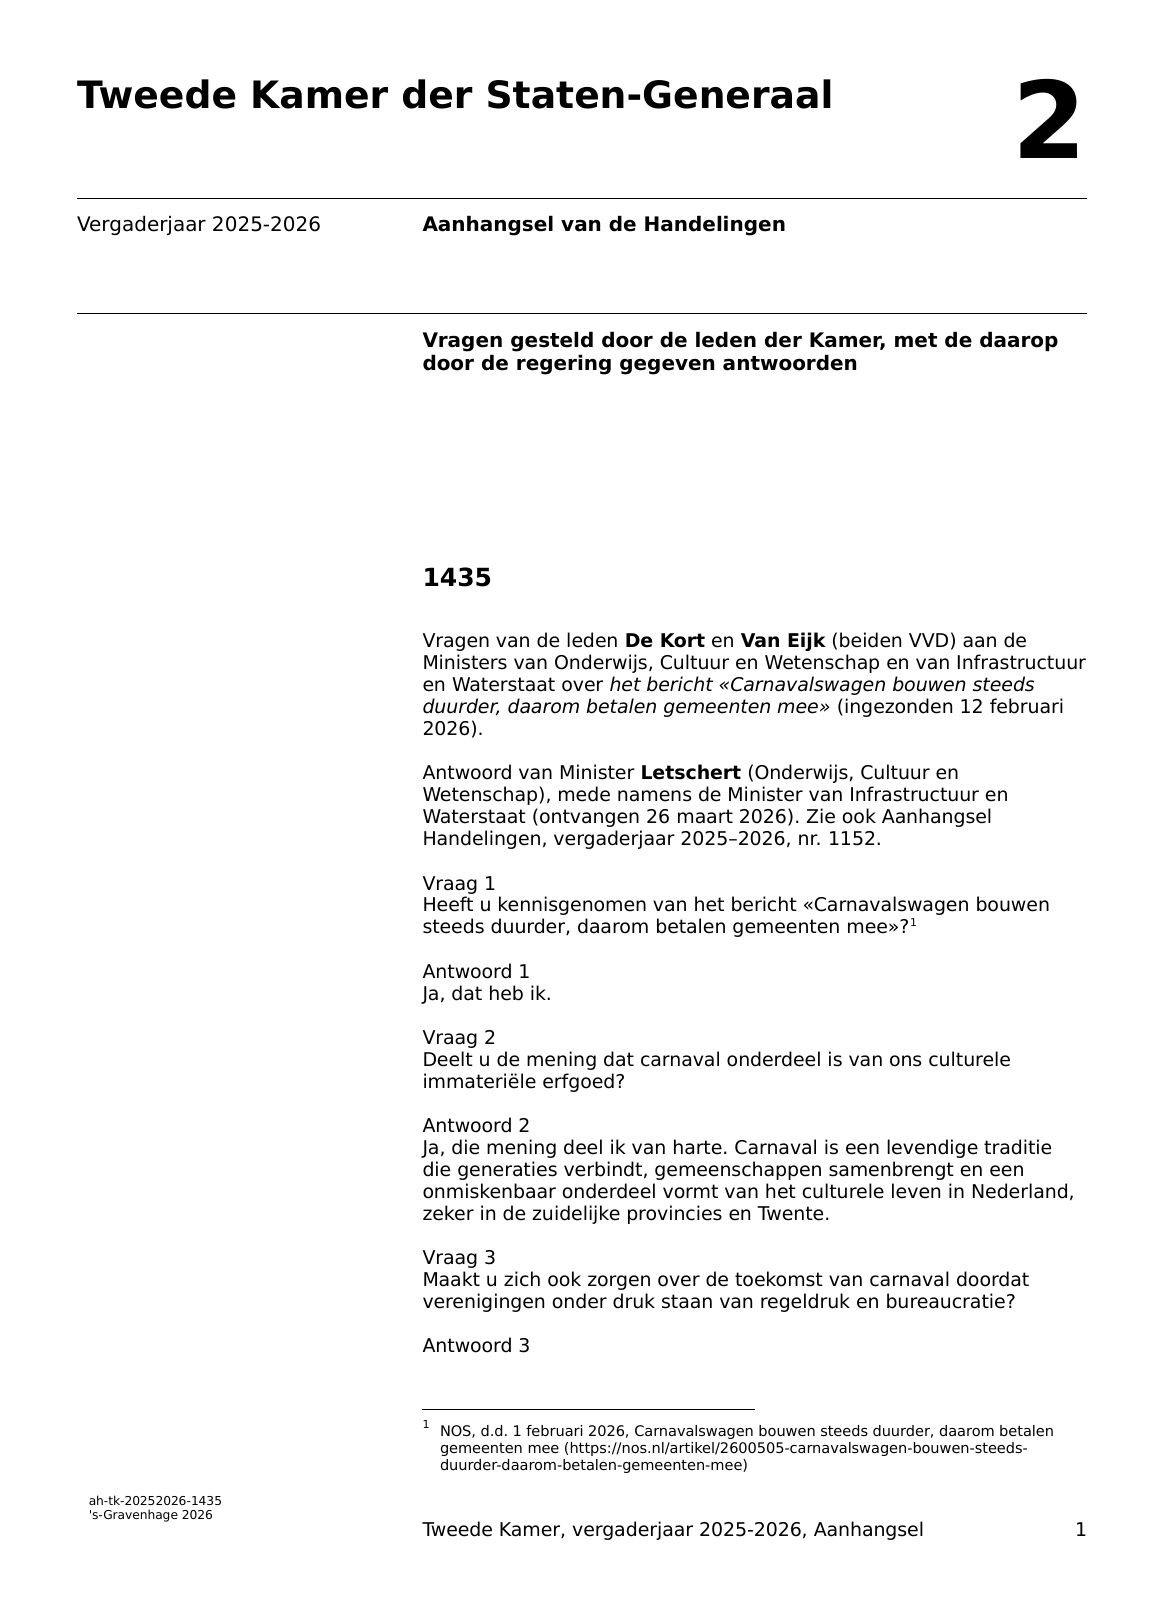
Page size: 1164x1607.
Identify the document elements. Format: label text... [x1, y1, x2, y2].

text Vraag 1 [422, 872, 1087, 894]
text 1435 [422, 563, 1087, 592]
text Heeft u kennisgenomen van het bericht «Carnavalswagen bouwen steeds duurder, daarom betalen gemeenten mee»? [422, 894, 1087, 938]
table_header 2 [886, 59, 1087, 198]
text Antwoord 2 [422, 1115, 1087, 1137]
table_cell Vergaderjaar 2025-2026 [77, 199, 422, 313]
table_cell Vragen gesteld door de leden der Kamer, met de daarop door de regering gegeven antwoorden [422, 314, 1087, 375]
text ah-tk-20252026-1435 [88, 1494, 323, 1508]
text 's-Gravenhage 2026 [88, 1508, 323, 1522]
text Antwoord van Minister Letschert (Onderwijs, Cultuur en Wetenschap), mede namens de Minister van Infrastructuur en Waterstaat (ontvangen 26 maart 2026). Zie ook Aanhangsel Handelingen, vergaderjaar 2025–2026, nr. 1152. [422, 762, 1087, 850]
text NOS, d.d. 1 februari 2026, Carnavalswagen bouwen steeds duurder, daarom betalen gemeenten mee (https://nos.nl/artikel/2600505-carnavalswagen-bouwen-steeds-duurder-daarom-betalen-gemeenten-mee) [422, 1418, 1087, 1474]
text Antwoord 3 [422, 1335, 1087, 1357]
text Deelt u de mening dat carnaval onderdeel is van ons culturele immateriële erfgoed? [422, 1049, 1087, 1093]
table_cell [77, 314, 422, 375]
table_cell Aanhangsel van de Handelingen [422, 199, 1087, 313]
text Vraag 3 [422, 1247, 1087, 1269]
text Vraag 2 [422, 1027, 1087, 1049]
text Ja, dat heb ik. [422, 982, 1087, 1004]
text Vragen van de leden De Kort en Van Eijk (beiden VVD) aan de Ministers van Onderwijs, Cultuur en Wetenschap en van Infrastructuur en Waterstaat over het bericht «Carnavalswagen bouwen steeds duurder, daarom betalen gemeenten mee» (ingezonden 12 februari 2026). [422, 630, 1087, 740]
table_header Tweede Kamer der Staten-Generaal [77, 59, 886, 198]
text Antwoord 1 [422, 961, 1087, 982]
text Maakt u zich ook zorgen over de toekomst van carnaval doordat verenigingen onder druk staan van regeldruk en bureaucratie? [422, 1269, 1087, 1313]
text Ja, die mening deel ik van harte. Carnaval is een levendige traditie die generaties verbindt, gemeenschappen samenbrengt en een onmiskenbaar onderdeel vormt van het culturele leven in Nederland, zeker in de zuidelijke provincies en Twente. [422, 1137, 1087, 1225]
